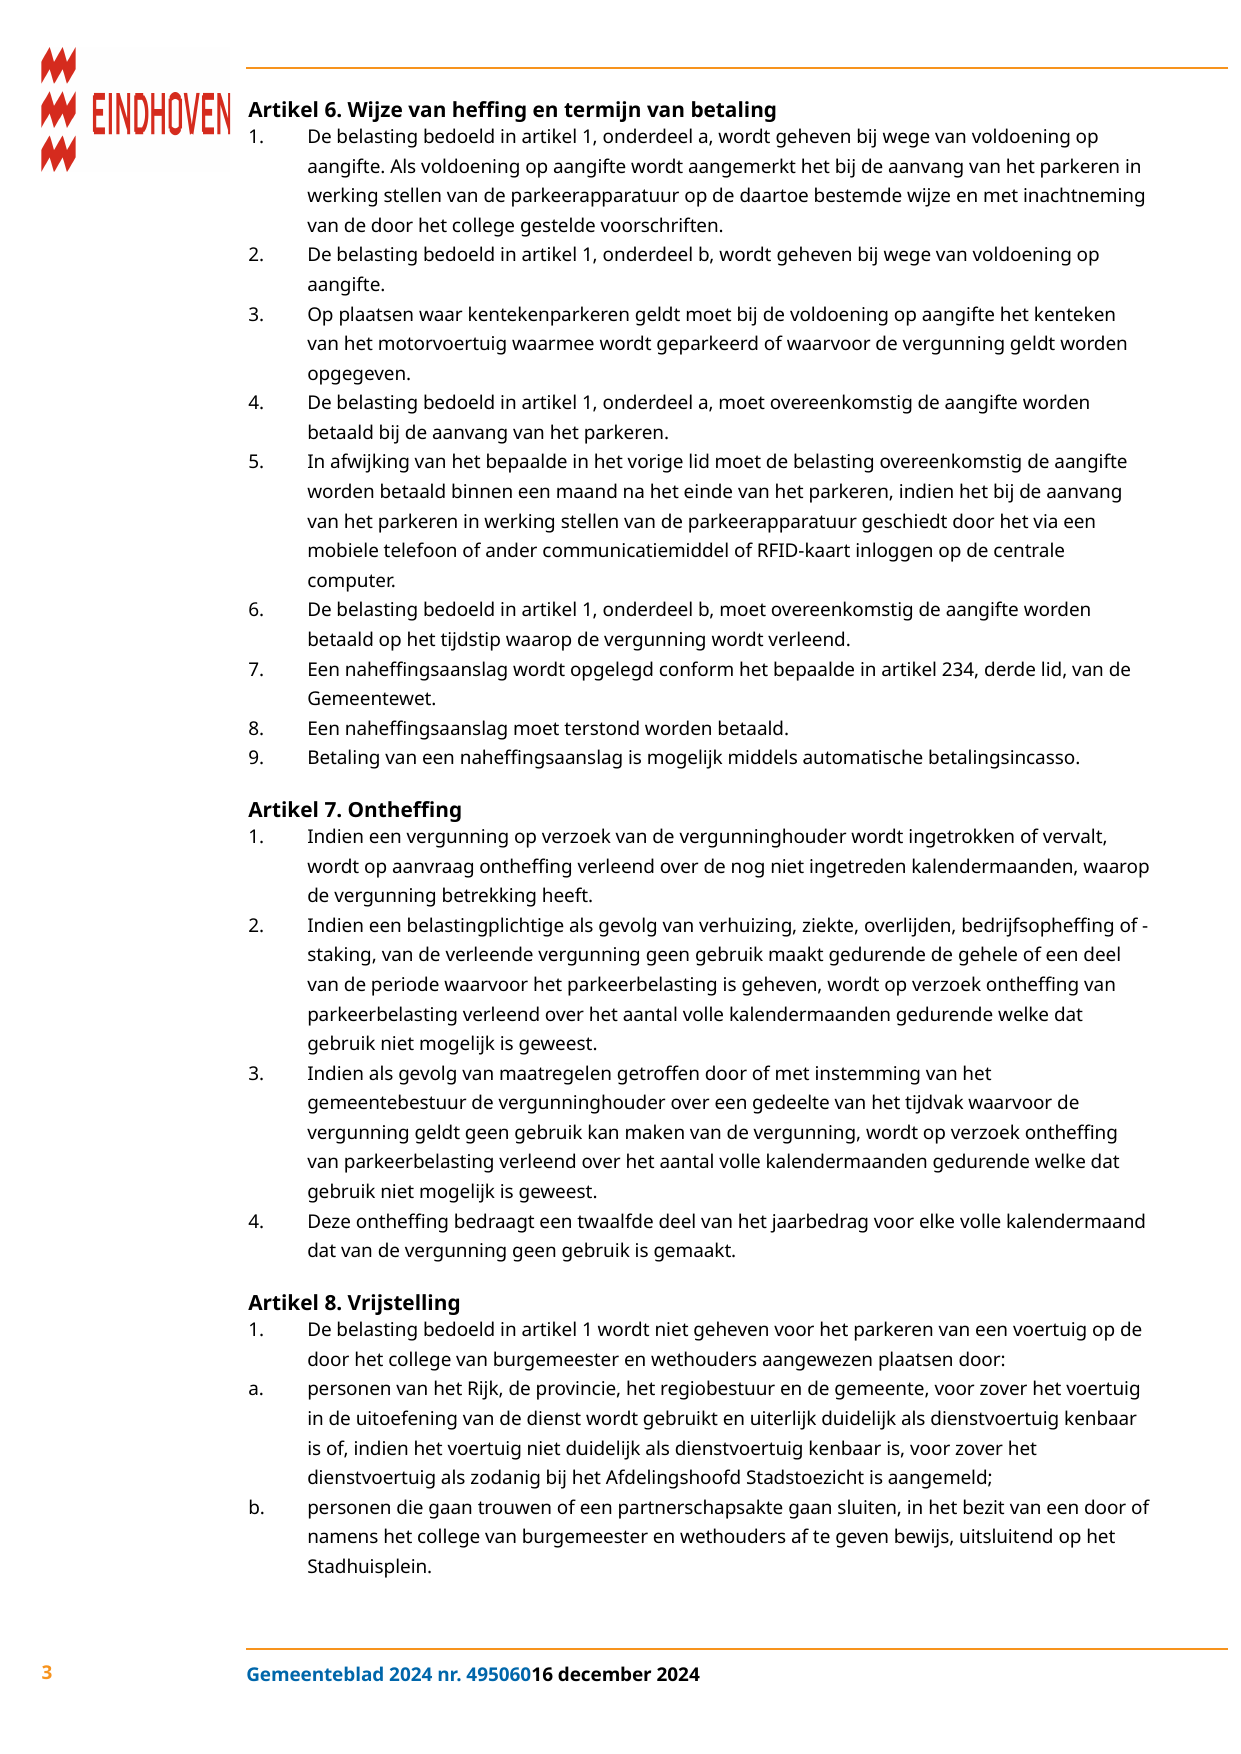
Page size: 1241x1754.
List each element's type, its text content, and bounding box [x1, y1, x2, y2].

list Een naheffingsaanslag moet terstond worden betaald. [248, 715, 1152, 741]
list Betaling van een naheffingsaanslag is mogelijk middels automatische betalingsincasso. [248, 744, 1152, 770]
list Indien een belastingplichtige als gevolg van verhuizing, ziekte, overlijden, bedrijfsopheffing of -staking, van de verleende vergunning geen gebruik maakt gedurende de gehele of een deel van de periode waarvoor het parkeerbelasting is geheven, wordt op verzoek ontheffing van parkeerbelasting verleend over het aantal volle kalendermaanden gedurende welke dat gebruik niet mogelijk is geweest. [248, 912, 1152, 1056]
text Artikel 8. Vrijstelling [248, 1288, 1152, 1316]
list De belasting bedoeld in artikel 1, onderdeel a, wordt geheven bij wege van voldoening op aangifte. Als voldoening op aangifte wordt aangemerkt het bij de aanvang van het parkeren in werking stellen van de parkeerapparatuur op de daartoe bestemde wijze en met inachtneming van de door het college gestelde voorschriften. [248, 123, 1152, 238]
text Artikel 6. Wijze van heffing en termijn van betaling [248, 95, 1152, 123]
list De belasting bedoeld in artikel 1, onderdeel a, moet overeenkomstig de aangifte worden betaald bij de aanvang van het parkeren. [248, 389, 1152, 445]
list Een naheffingsaanslag wordt opgelegd conform het bepaalde in artikel 234, derde lid, van de Gemeentewet. [248, 656, 1152, 711]
picture [41, 47, 231, 172]
list Indien een vergunning op verzoek van de vergunninghouder wordt ingetrokken of vervalt, wordt op aanvraag ontheffing verleend over de nog niet ingetreden kalendermaanden, waarop de vergunning betrekking heeft. [248, 823, 1152, 908]
list personen die gaan trouwen of een partnerschapsakte gaan sluiten, in het bezit van een door of namens het college van burgemeester en wethouders af te geven bewijs, uitsluitend op het Stadhuisplein. [248, 1494, 1152, 1579]
list De belasting bedoeld in artikel 1 wordt niet geheven voor het parkeren van een voertuig op de door het college van burgemeester en wethouders aangewezen plaatsen door: [248, 1316, 1152, 1372]
list personen van het Rijk, de provincie, het regiobestuur en de gemeente, voor zover het voertuig in de uitoefening van de dienst wordt gebruikt en uiterlijk duidelijk als dienstvoertuig kenbaar is of, indien het voertuig niet duidelijk als dienstvoertuig kenbaar is, voor zover het dienstvoertuig als zodanig bij het Afdelingshoofd Stadstoezicht is aangemeld; [248, 1376, 1152, 1490]
list In afwijking van het bepaalde in het vorige lid moet de belasting overeenkomstig de aangifte worden betaald binnen een maand na het einde van het parkeren, indien het bij de aanvang van het parkeren in werking stellen van de parkeerapparatuur geschiedt door het via een mobiele telefoon of ander communicatiemiddel of RFID-kaart inloggen op de centrale computer. [248, 449, 1152, 593]
list De belasting bedoeld in artikel 1, onderdeel b, moet overeenkomstig de aangifte worden betaald op het tijdstip waarop de vergunning wordt verleend. [248, 597, 1152, 652]
text Artikel 7. Ontheffing [248, 795, 1152, 823]
list De belasting bedoeld in artikel 1, onderdeel b, wordt geheven bij wege van voldoening op aangifte. [248, 242, 1152, 297]
list Deze ontheffing bedraagt een twaalfde deel van het jaarbedrag voor elke volle kalendermaand dat van de vergunning geen gebruik is gemaakt. [248, 1208, 1152, 1263]
list Op plaatsen waar kentekenparkeren geldt moet bij de voldoening op aangifte het kenteken van het motorvoertuig waarmee wordt geparkeerd of waarvoor de vergunning geldt worden opgegeven. [248, 301, 1152, 386]
list Indien als gevolg van maatregelen getroffen door of met instemming van het gemeentebestuur de vergunninghouder over een gedeelte van het tijdvak waarvoor de vergunning geldt geen gebruik kan maken van de vergunning, wordt op verzoek ontheffing van parkeerbelasting verleend over het aantal volle kalendermaanden gedurende welke dat gebruik niet mogelijk is geweest. [248, 1060, 1152, 1204]
